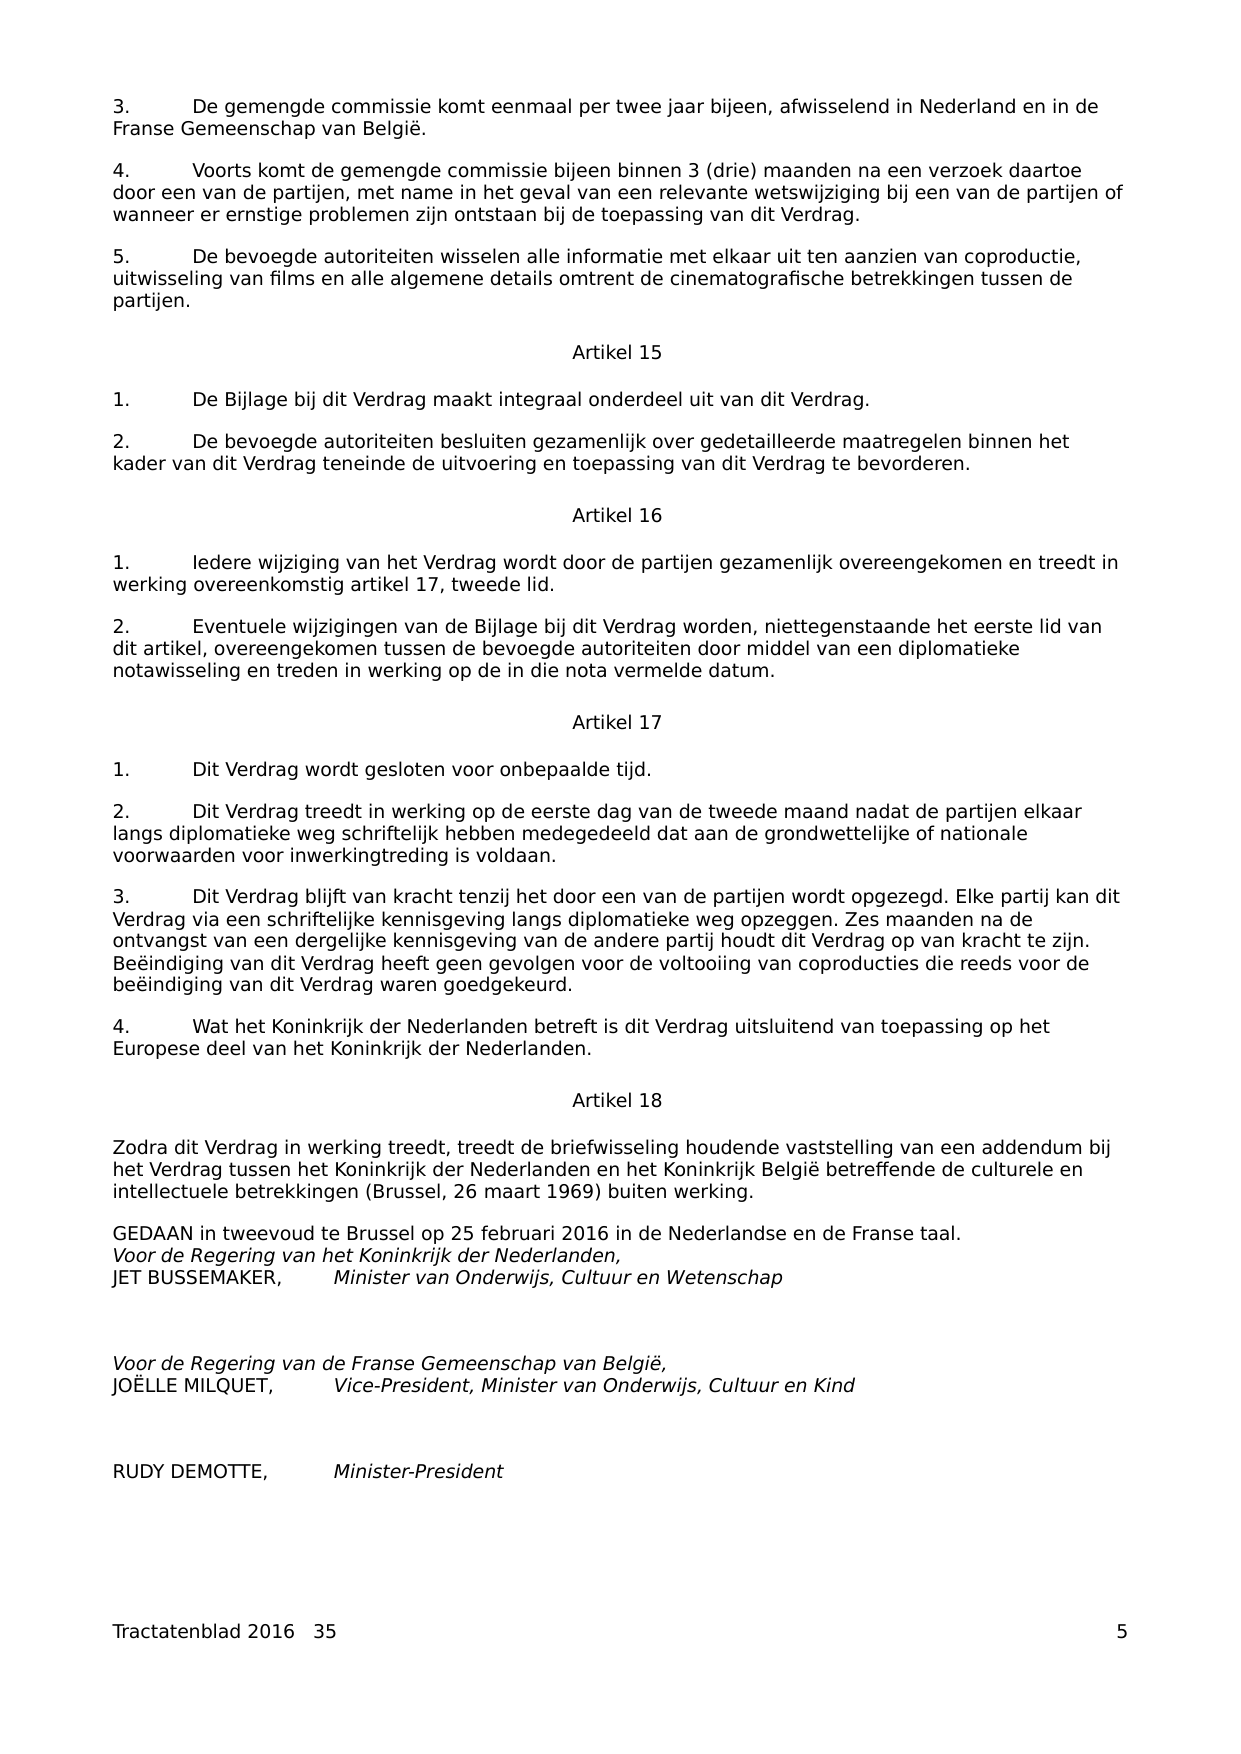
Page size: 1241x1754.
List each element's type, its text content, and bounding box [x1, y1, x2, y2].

text 4. Voorts komt de gemengde commissie bijeen binnen 3 (drie) maanden na een verzoek daartoe door een van de partijen, met name in het geval van een relevante wetswijziging bij een van de partijen of wanneer er ernstige problemen zijn ontstaan bij de toepassing van dit Verdrag. [112, 160, 1128, 226]
text 5. De bevoegde autoriteiten wisselen alle informatie met elkaar uit ten aanzien van coproductie, uitwisseling van films en alle algemene details omtrent de cinematografische betrekkingen tussen de partijen. [112, 246, 1128, 312]
text 1. Iedere wijziging van het Verdrag wordt door de partijen gezamenlijk overeengekomen en treedt in werking overeenkomstig artikel 17, tweede lid. [112, 552, 1128, 596]
subtitle Artikel 18 [112, 1090, 1128, 1112]
subtitle Artikel 17 [112, 712, 1128, 733]
text 2. De bevoegde autoriteiten besluiten gezamenlijk over gedetailleerde maatregelen binnen het kader van dit Verdrag teneinde de uitvoering en toepassing van dit Verdrag te bevorderen. [112, 431, 1128, 475]
subtitle Artikel 16 [112, 505, 1128, 527]
text 3. Dit Verdrag blijft van kracht tenzij het door een van de partijen wordt opgezegd. Elke partij kan dit Verdrag via een schriftelijke kennisgeving langs diplomatieke weg opzeggen. Zes maanden na de ontvangst van een dergelijke kennisgeving van de andere partij houdt dit Verdrag op van kracht te zijn. Beëindiging van dit Verdrag heeft geen gevolgen voor de voltooiing van coproducties die reeds voor de beëindiging van dit Verdrag waren goedgekeurd. [112, 886, 1128, 996]
text 3. De gemengde commissie komt eenmaal per twee jaar bijeen, afwisselend in Nederland en in de Franse Gemeenschap van België. [112, 96, 1128, 140]
text Zodra dit Verdrag in werking treedt, treedt de briefwisseling houdende vaststelling van een addendum bij het Verdrag tussen het Koninkrijk der Nederlanden en het Koninkrijk België betreffende de culturele en intellectuele betrekkingen (Brussel, 26 maart 1969) buiten werking. [112, 1137, 1128, 1203]
text 4. Wat het Koninkrijk der Nederlanden betreft is dit Verdrag uitsluitend van toepassing op het Europese deel van het Koninkrijk der Nederlanden. [112, 1016, 1128, 1060]
text 2. Eventuele wijzigingen van de Bijlage bij dit Verdrag worden, niettegenstaande het eerste lid van dit artikel, overeengekomen tussen de bevoegde autoriteiten door middel van een diplomatieke notawisseling en treden in werking op de in die nota vermelde datum. [112, 616, 1128, 682]
text 1. De Bijlage bij dit Verdrag maakt integraal onderdeel uit van dit Verdrag. [112, 389, 1128, 411]
subtitle Artikel 15 [112, 342, 1128, 364]
text 1. Dit Verdrag wordt gesloten voor onbepaalde tijd. [112, 758, 1128, 781]
text RUDY DEMOTTE, Minister-President [112, 1461, 1128, 1527]
text Voor de Regering van het Koninkrijk der Nederlanden, JET BUSSEMAKER, Minister van Onderwijs, Cultuur en Wetenschap [112, 1245, 1128, 1333]
text 2. Dit Verdrag treedt in werking op de eerste dag van de tweede maand nadat de partijen elkaar langs diplomatieke weg schriftelijk hebben medegedeeld dat aan de grondwettelijke of nationale voorwaarden voor inwerkingtreding is voldaan. [112, 801, 1128, 866]
text GEDAAN in tweevoud te Brussel op 25 februari 2016 in de Nederlandse en de Franse taal. [112, 1223, 1128, 1245]
text Voor de Regering van de Franse Gemeenschap van België, JOËLLE MILQUET, Vice-President, Minister van Onderwijs, Cultuur en Kind [112, 1353, 1128, 1441]
